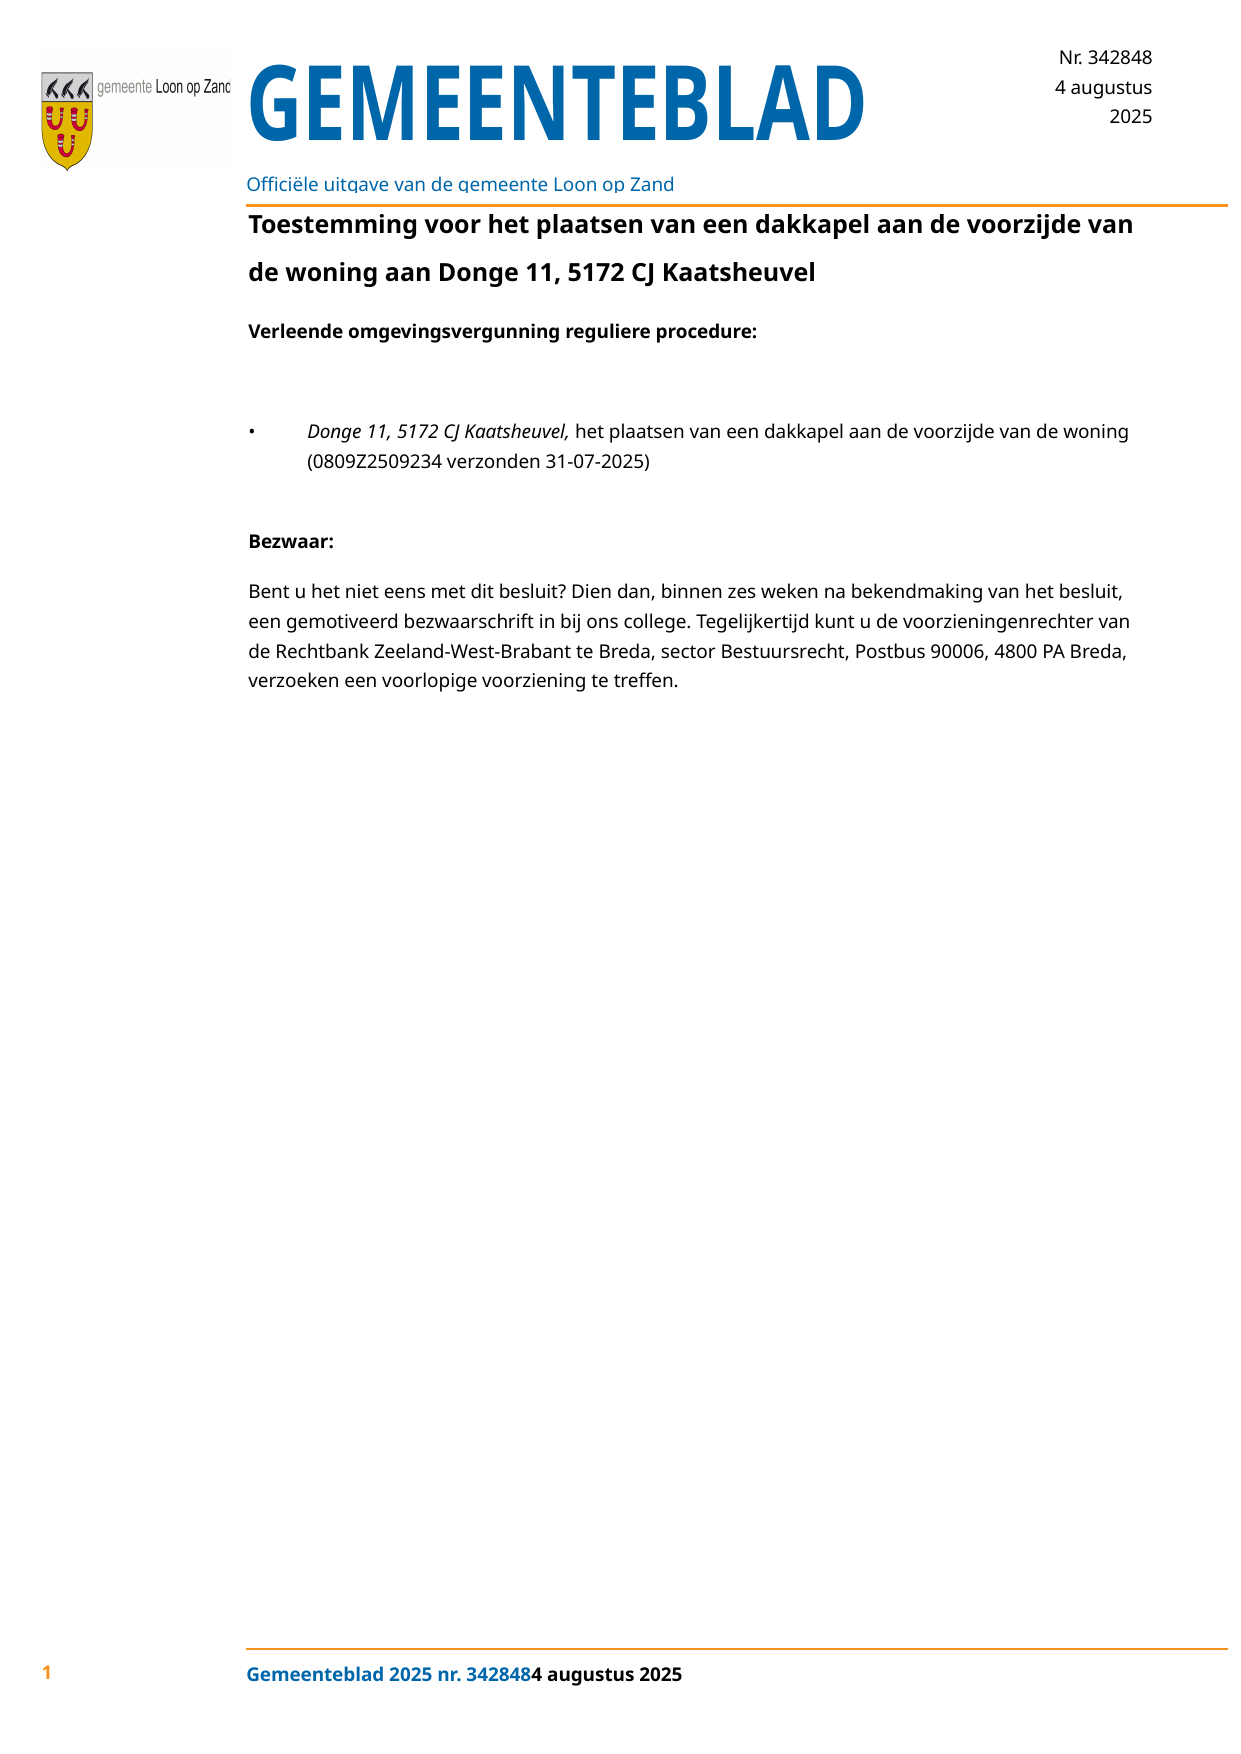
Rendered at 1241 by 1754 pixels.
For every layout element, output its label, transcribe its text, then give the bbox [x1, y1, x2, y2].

list Donge 11, 5172 CJ Kaatsheuvel, het plaatsen van een dakkapel aan de voorzijde van de woning (0809Z2509234 verzonden 31-07-2025) [248, 419, 1152, 474]
text Bezwaar: [248, 528, 1152, 554]
picture [41, 47, 231, 172]
text Bent u het niet eens met dit besluit? Dien dan, binnen zes weken na bekendmaking van het besluit, een gemotiveerd bezwaarschrift in bij ons college. Tegelijkertijd kunt u de voorzieningenrechter van de Rechtbank Zeeland-West-Brabant te Breda, sector Bestuursrecht, Postbus 90006, 4800 PA Breda, verzoeken een voorlopige voorziening te treffen. [248, 579, 1152, 693]
text Toestemming voor het plaatsen van een dakkapel aan de voorzijde van de woning aan Donge 11, 5172 CJ Kaatsheuvel [248, 207, 1152, 288]
text Verleende omgevingsvergunning reguliere procedure: [248, 318, 1152, 344]
